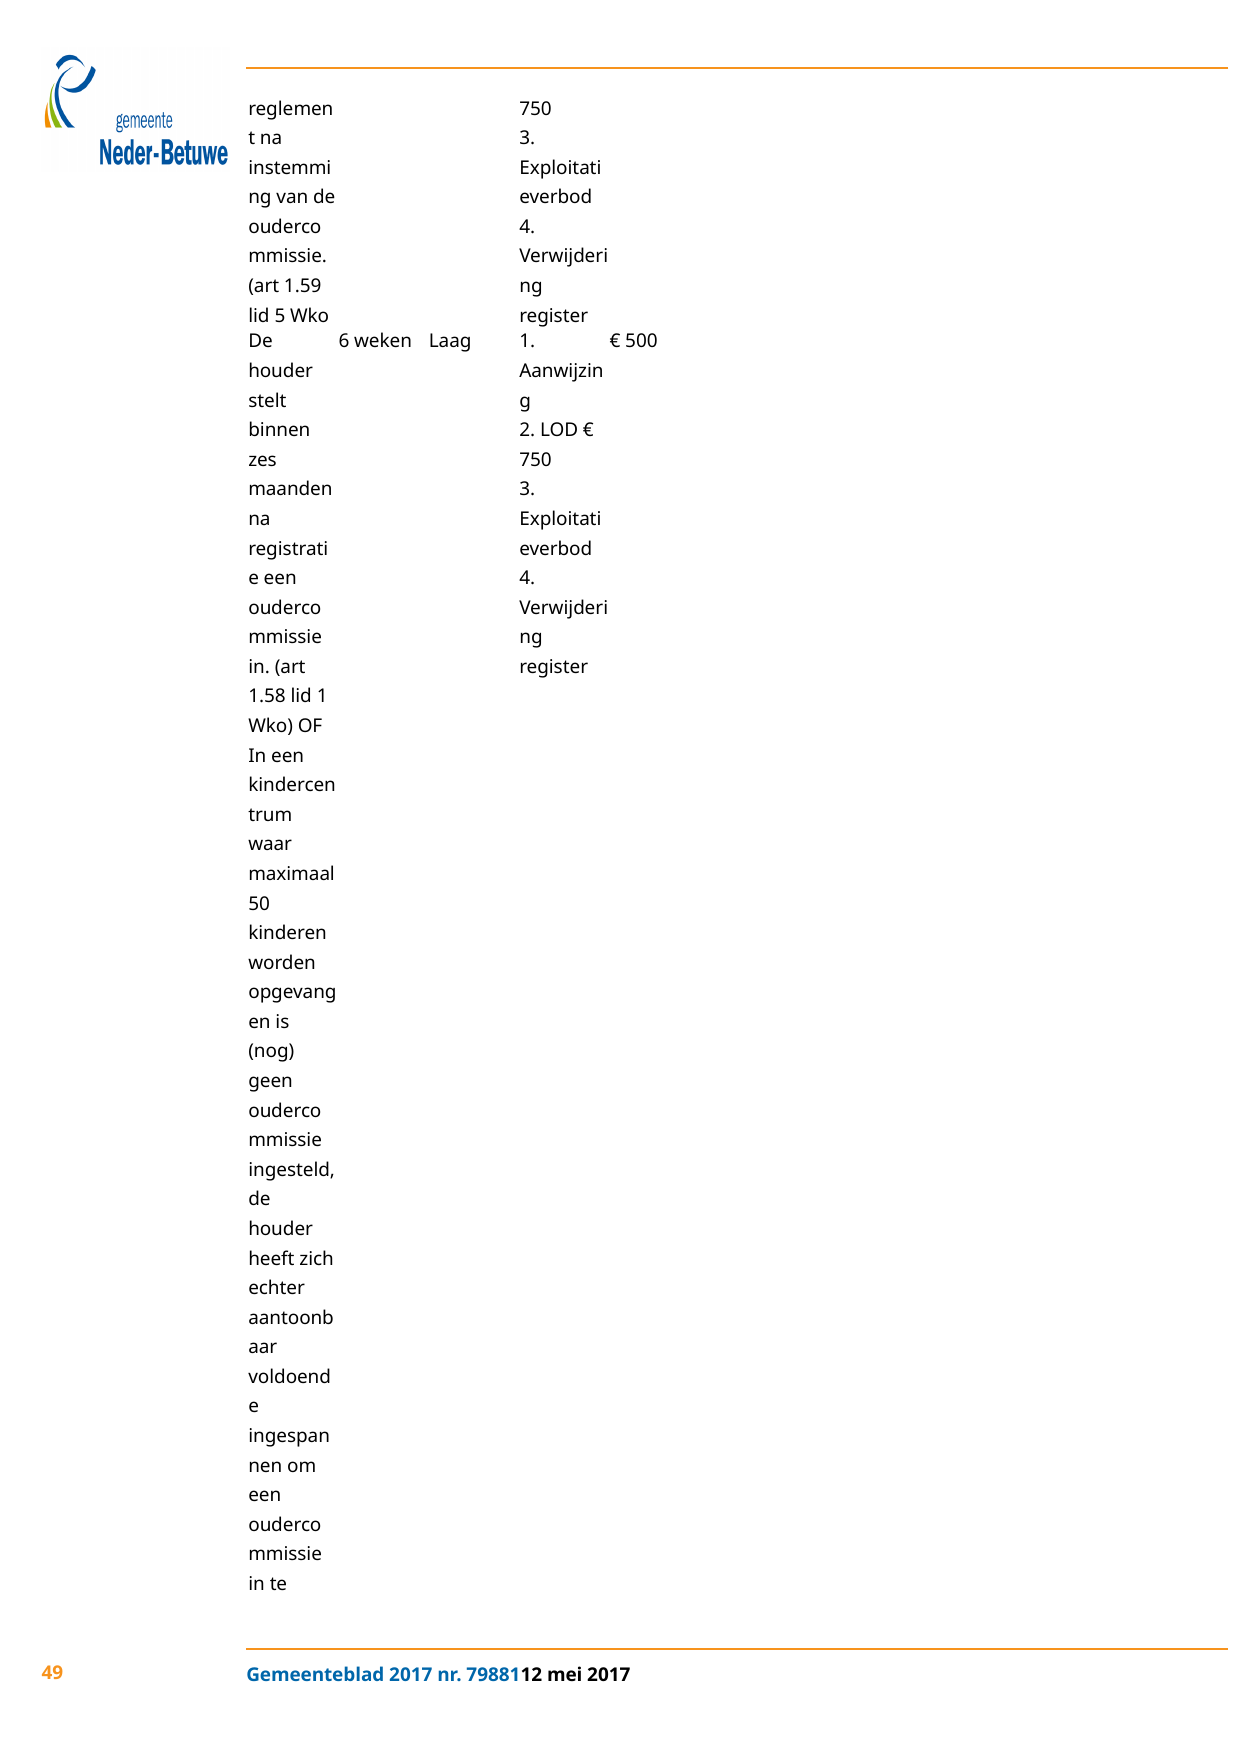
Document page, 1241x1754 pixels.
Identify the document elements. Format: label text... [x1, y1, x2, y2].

table_cell Laag [429, 328, 519, 1596]
table_cell [429, 95, 519, 328]
table_cell 6 weken [338, 328, 429, 1596]
table_cell De houder stelt binnen zes maanden na registratie een oudercommissie in. (art 1.58 lid 1 Wko) OF In een kindercentrum waar maximaal 50 kinderen worden opgevangen is (nog) geen oudercommissie ingesteld, de houder heeft zich echter aantoonbaar voldoende ingespannen om een oudercommissie in te [248, 328, 338, 1596]
table_cell [338, 95, 429, 328]
table_cell [609, 95, 700, 328]
table_cell reglement na instemming van de oudercommissie. (art 1.59 lid 5 Wko [248, 95, 338, 328]
table_cell 750 3. Exploitatieverbod 4. Verwijdering register [519, 95, 609, 328]
table_cell 1. Aanwijzing 2. LOD € 750 3. Exploitatieverbod 4. Verwijdering register [519, 328, 609, 1596]
table_cell € 500 [609, 328, 700, 1596]
picture [41, 47, 231, 172]
